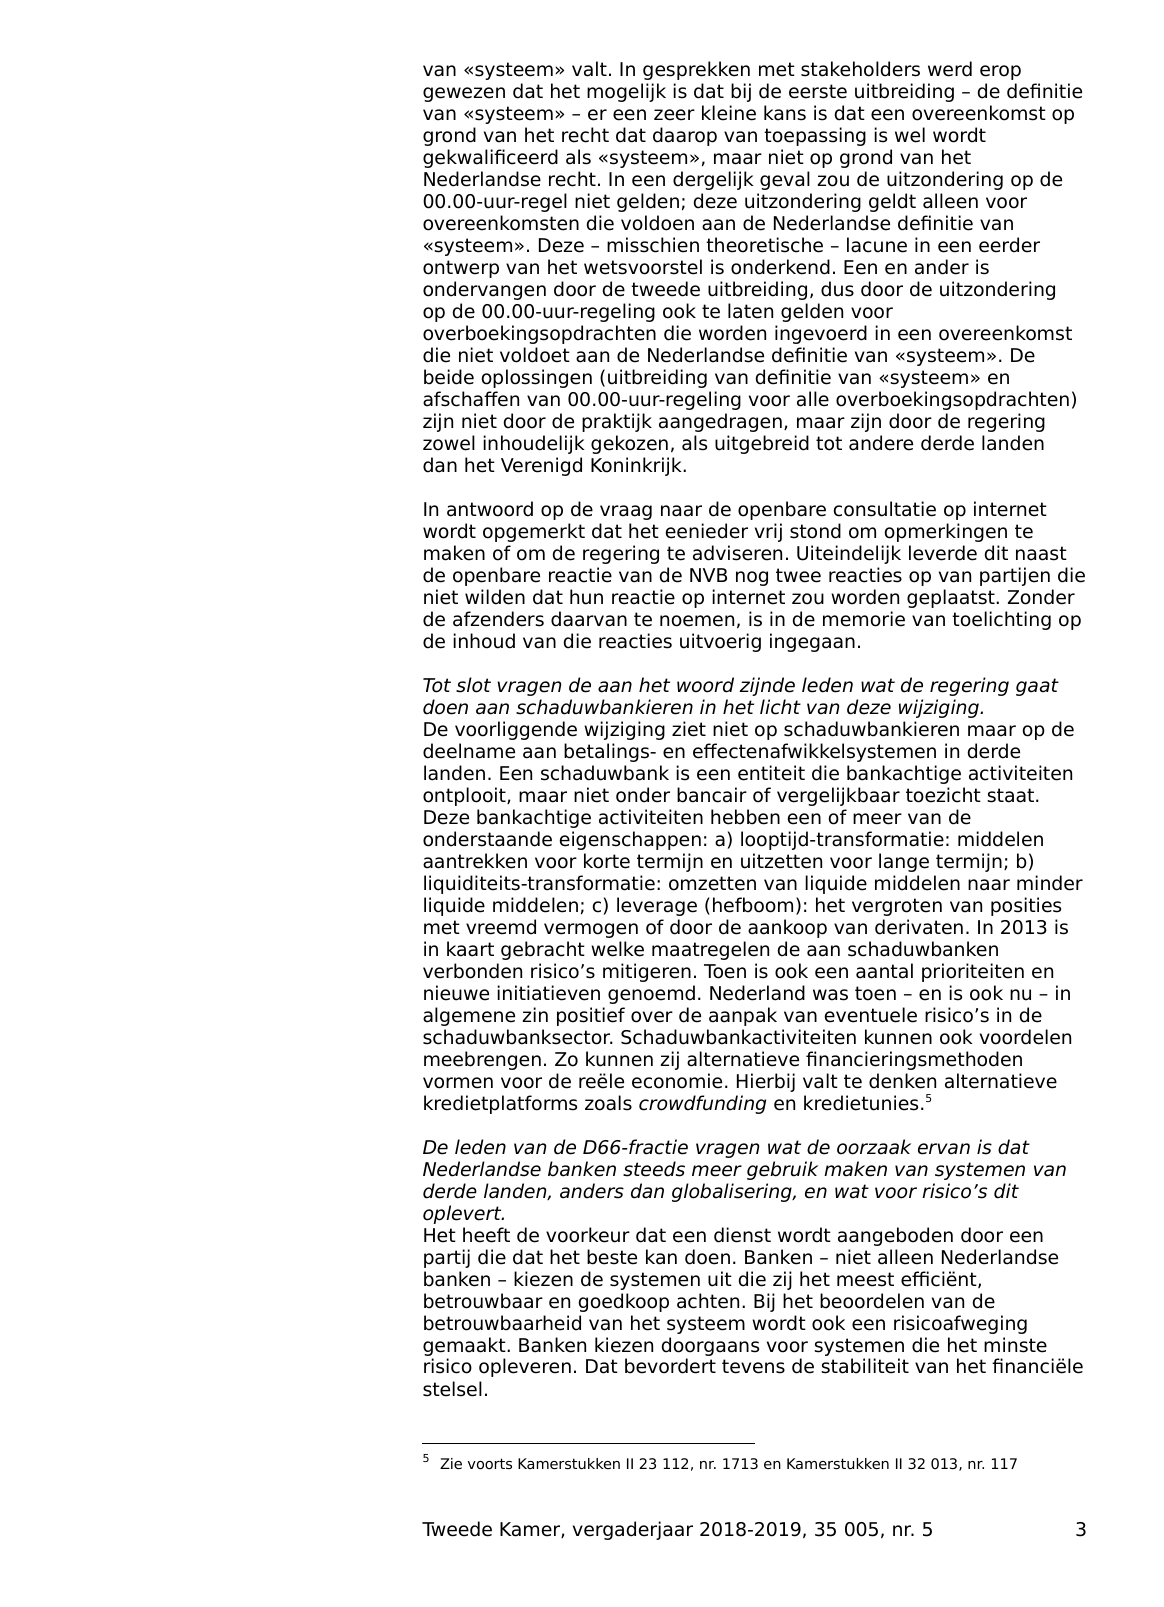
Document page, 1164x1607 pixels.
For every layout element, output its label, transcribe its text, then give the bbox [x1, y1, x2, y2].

text Tot slot vragen de aan het woord zijnde leden wat de regering gaat doen aan schaduwbankieren in het licht van deze wijziging. [422, 675, 1087, 719]
text van «systeem» valt. In gesprekken met stakeholders werd erop gewezen dat het mogelijk is dat bij de eerste uitbreiding – de definitie van «systeem» – er een zeer kleine kans is dat een overeenkomst op grond van het recht dat daarop van toepassing is wel wordt gekwalificeerd als «systeem», maar niet op grond van het Nederlandse recht. In een dergelijk geval zou de uitzondering op de 00.00-uur-regel niet gelden; deze uitzondering geldt alleen voor overeenkomsten die voldoen aan de Nederlandse definitie van «systeem». Deze – misschien theoretische – lacune in een eerder ontwerp van het wetsvoorstel is onderkend. Een en ander is ondervangen door de tweede uitbreiding, dus door de uitzondering op de 00.00-uur-regeling ook te laten gelden voor overboekingsopdrachten die worden ingevoerd in een overeenkomst die niet voldoet aan de Nederlandse definitie van «systeem». De beide oplossingen (uitbreiding van definitie van «systeem» en afschaffen van 00.00-uur-regeling voor alle overboekingsopdrachten) zijn niet door de praktijk aangedragen, maar zijn door de regering zowel inhoudelijk gekozen, als uitgebreid tot andere derde landen dan het Verenigd Koninkrijk. [422, 59, 1087, 477]
text Zie voorts Kamerstukken II 23 112, nr. 1713 en Kamerstukken II 32 013, nr. 117 [422, 1452, 1087, 1474]
text In antwoord op de vraag naar de openbare consultatie op internet wordt opgemerkt dat het eenieder vrij stond om opmerkingen te maken of om de regering te adviseren. Uiteindelijk leverde dit naast de openbare reactie van de NVB nog twee reacties op van partijen die niet wilden dat hun reactie op internet zou worden geplaatst. Zonder de afzenders daarvan te noemen, is in de memorie van toelichting op de inhoud van die reacties uitvoerig ingegaan. [422, 499, 1087, 653]
text Het heeft de voorkeur dat een dienst wordt aangeboden door een partij die dat het beste kan doen. Banken – niet alleen Nederlandse banken – kiezen de systemen uit die zij het meest efficiënt, betrouwbaar en goedkoop achten. Bij het beoordelen van de betrouwbaarheid van het systeem wordt ook een risicoafweging gemaakt. Banken kiezen doorgaans voor systemen die het minste risico opleveren. Dat bevordert tevens de stabiliteit van het financiële stelsel. [422, 1224, 1087, 1400]
text De voorliggende wijziging ziet niet op schaduwbankieren maar op de deelname aan betalings- en effectenafwikkelsystemen in derde landen. Een schaduwbank is een entiteit die bankachtige activiteiten ontplooit, maar niet onder bancair of vergelijkbaar toezicht staat. Deze bankachtige activiteiten hebben een of meer van de onderstaande eigenschappen: a) looptijd-transformatie: middelen aantrekken voor korte termijn en uitzetten voor lange termijn; b) liquiditeits-transformatie: omzetten van liquide middelen naar minder liquide middelen; c) leverage (hefboom): het vergroten van posities met vreemd vermogen of door de aankoop van derivaten. In 2013 is in kaart gebracht welke maatregelen de aan schaduwbanken verbonden risico’s mitigeren. Toen is ook een aantal prioriteiten en nieuwe initiatieven genoemd. Nederland was toen – en is ook nu – in algemene zin positief over de aanpak van eventuele risico’s in de schaduwbanksector. Schaduwbankactiviteiten kunnen ook voordelen meebrengen. Zo kunnen zij alternatieve financieringsmethoden vormen voor de reële economie. Hierbij valt te denken alternatieve kredietplatforms zoals crowdfunding en kredietunies. [422, 719, 1087, 1114]
text De leden van de D66-fractie vragen wat de oorzaak ervan is dat Nederlandse banken steeds meer gebruik maken van systemen van derde landen, anders dan globalisering, en wat voor risico’s dit oplevert. [422, 1137, 1087, 1224]
